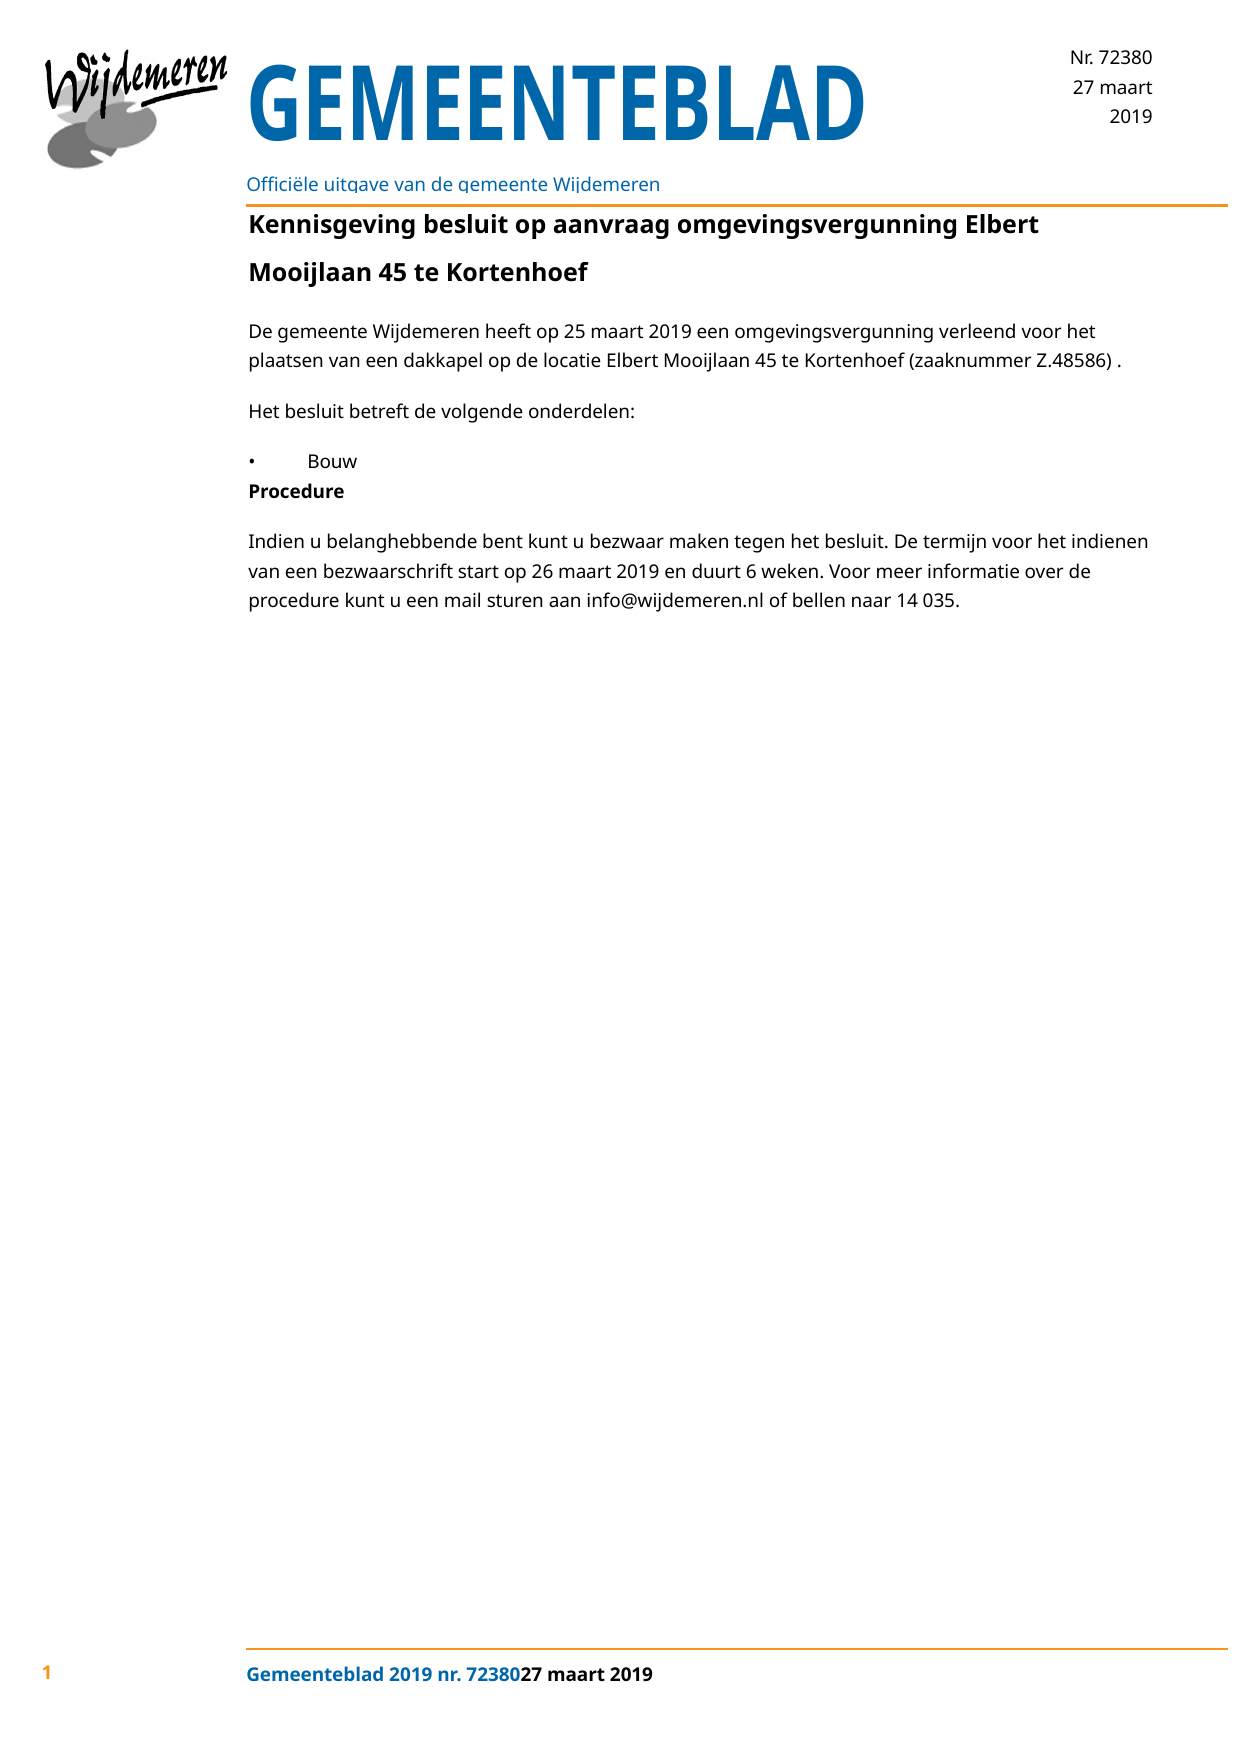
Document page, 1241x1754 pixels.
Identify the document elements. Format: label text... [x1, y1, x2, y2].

text De gemeente Wijdemeren heeft op 25 maart 2019 een omgevingsvergunning verleend voor het plaatsen van een dakkapel op de locatie Elbert Mooijlaan 45 te Kortenhoef (zaaknummer Z.48586) . [248, 318, 1152, 373]
text Kennisgeving besluit op aanvraag omgevingsvergunning Elbert Mooijlaan 45 te Kortenhoef [248, 207, 1152, 288]
text Indien u belanghebbende bent kunt u bezwaar maken tegen het besluit. De termijn voor het indienen van een bezwaarschrift start op 26 maart 2019 en duurt 6 weken. Voor meer informatie over de procedure kunt u een mail sturen aan info@wijdemeren.nl of bellen naar 14 035. [248, 528, 1152, 613]
list Bouw [248, 448, 1152, 474]
picture [41, 47, 231, 172]
text Procedure [248, 478, 1152, 504]
text Het besluit betreft de volgende onderdelen: [248, 398, 1152, 424]
